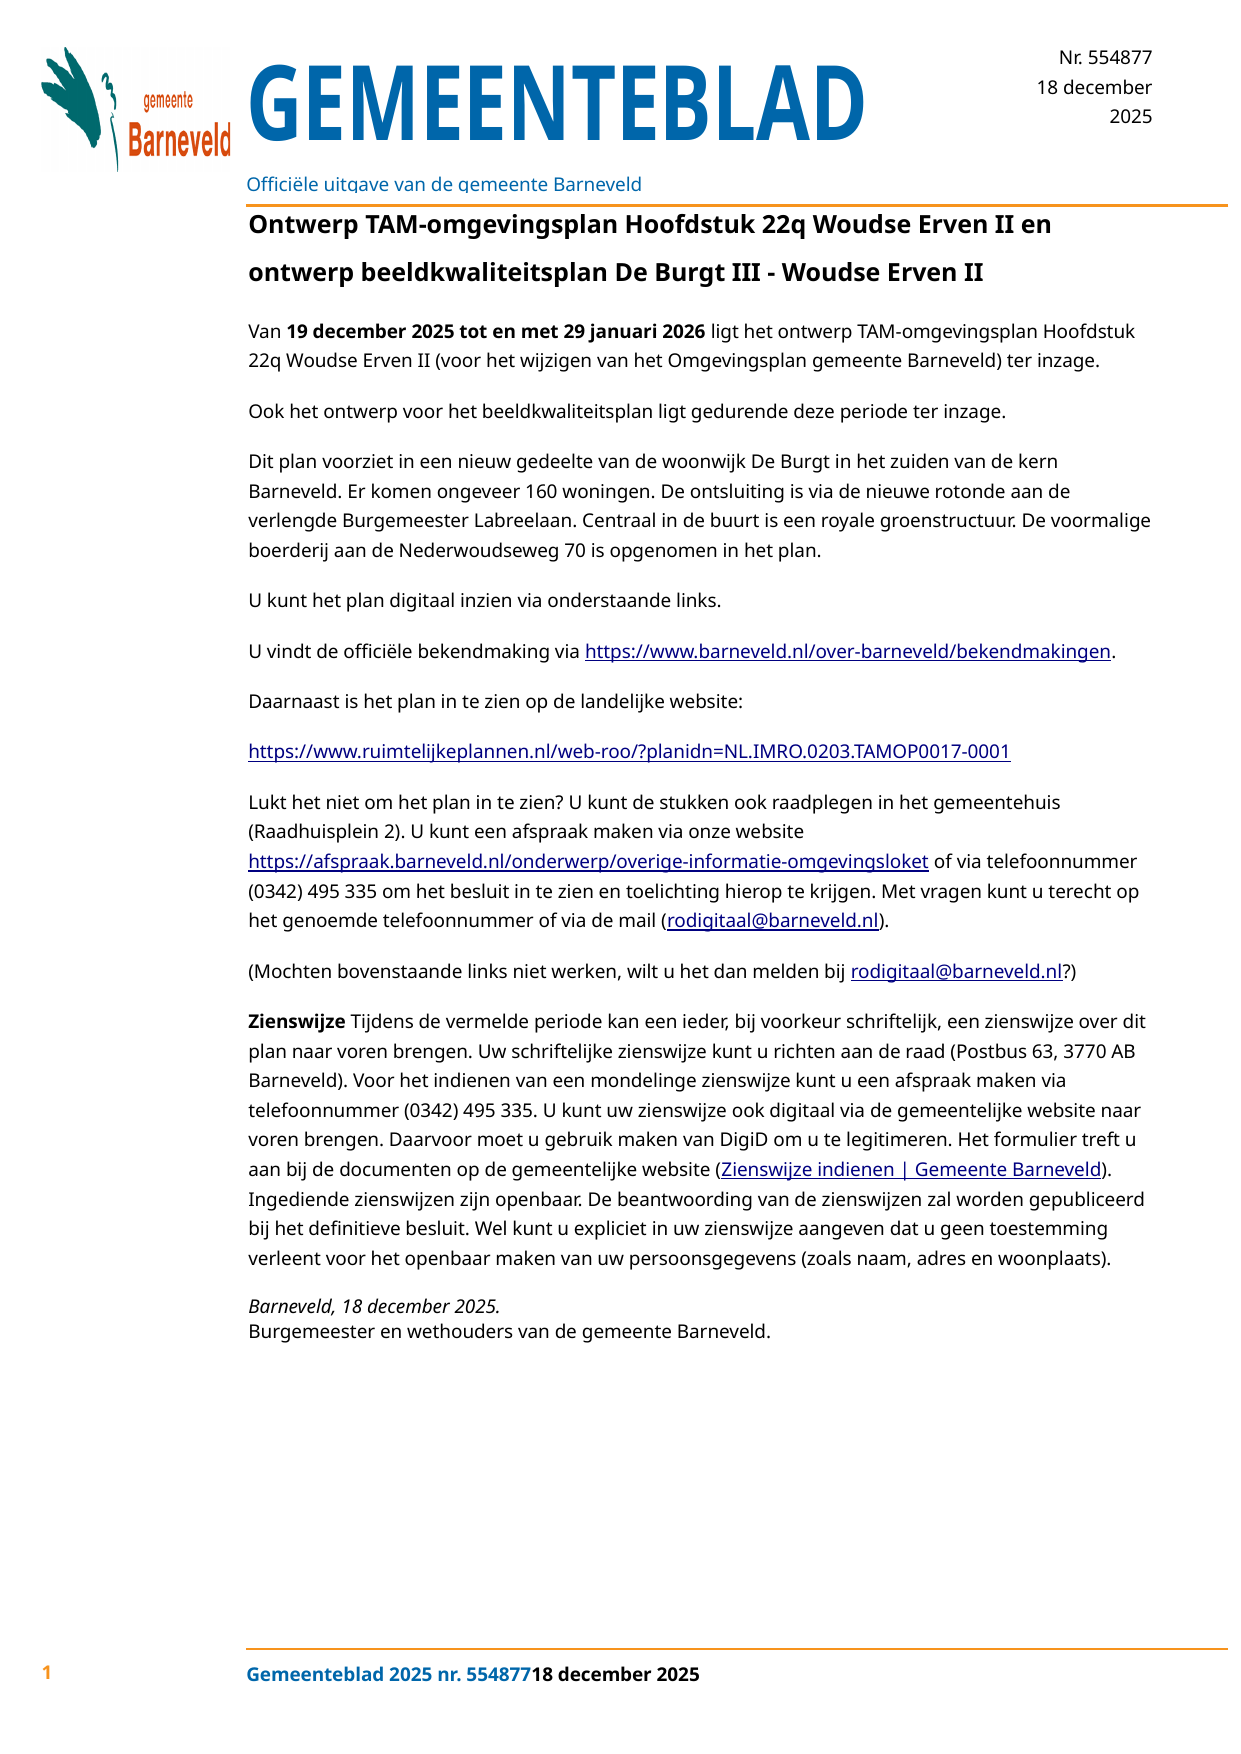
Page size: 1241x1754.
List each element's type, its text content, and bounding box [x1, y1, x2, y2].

text Burgemeester en wethouders van de gemeente Barneveld. [248, 1318, 1152, 1344]
text Van 19 december 2025 tot en met 29 januari 2026 ligt het ontwerp TAM-omgevingsplan Hoofdstuk 22q Woudse Erven II (voor het wijzigen van het Omgevingsplan gemeente Barneveld) ter inzage. [248, 318, 1152, 373]
text Dit plan voorziet in een nieuw gedeelte van de woonwijk De Burgt in het zuiden van de kern Barneveld. Er komen ongeveer 160 woningen. De ontsluiting is via de nieuwe rotonde aan de verlengde Burgemeester Labreelaan. Centraal in de buurt is een royale groenstructuur. De voormalige boerderij aan de Nederwoudseweg 70 is opgenomen in het plan. [248, 448, 1152, 563]
text U vindt de officiële bekendmaking via https://www.barneveld.nl/over-barneveld/bekendmakingen. [248, 638, 1152, 664]
text Daarnaast is het plan in te zien op de landelijke website: [248, 688, 1152, 714]
text Lukt het niet om het plan in te zien? U kunt de stukken ook raadplegen in het gemeentehuis (Raadhuisplein 2). U kunt een afspraak maken via onze website https://afspraak.barneveld.nl/onderwerp/overige-informatie-omgevingsloket of via telefoonnummer (0342) 495 335 om het besluit in te zien en toelichting hierop te krijgen. Met vragen kunt u terecht op het genoemde telefoonnummer of via de mail (rodigitaal@barneveld.nl). [248, 789, 1152, 933]
picture [41, 47, 231, 172]
text U kunt het plan digitaal inzien via onderstaande links. [248, 587, 1152, 613]
text (Mochten bovenstaande links niet werken, wilt u het dan melden bij rodigitaal@barneveld.nl?) [248, 958, 1152, 984]
text https://www.ruimtelijkeplannen.nl/web-roo/?planidn=NL.IMRO.0203.TAMOP0017-0001 [248, 739, 1152, 764]
text Barneveld, 18 december 2025. [248, 1293, 1152, 1318]
text Ook het ontwerp voor het beeldkwaliteitsplan ligt gedurende deze periode ter inzage. [248, 398, 1152, 424]
text Ontwerp TAM-omgevingsplan Hoofdstuk 22q Woudse Erven II en ontwerp beeldkwaliteitsplan De Burgt III - Woudse Erven II [248, 207, 1152, 288]
text Zienswijze Tijdens de vermelde periode kan een ieder, bij voorkeur schriftelijk, een zienswijze over dit plan naar voren brengen. Uw schriftelijke zienswijze kunt u richten aan de raad (Postbus 63, 3770 AB Barneveld). Voor het indienen van een mondelinge zienswijze kunt u een afspraak maken via telefoonnummer (0342) 495 335. U kunt uw zienswijze ook digitaal via de gemeentelijke website naar voren brengen. Daarvoor moet u gebruik maken van DigiD om u te legitimeren. Het formulier treft u aan bij de documenten op de gemeentelijke website (Zienswijze indienen | Gemeente Barneveld). Ingediende zienswijzen zijn openbaar. De beantwoording van de zienswijzen zal worden gepubliceerd bij het definitieve besluit. Wel kunt u expliciet in uw zienswijze aangeven dat u geen toestemming verleent voor het openbaar maken van uw persoonsgegevens (zoals naam, adres en woonplaats). [248, 1008, 1152, 1271]
